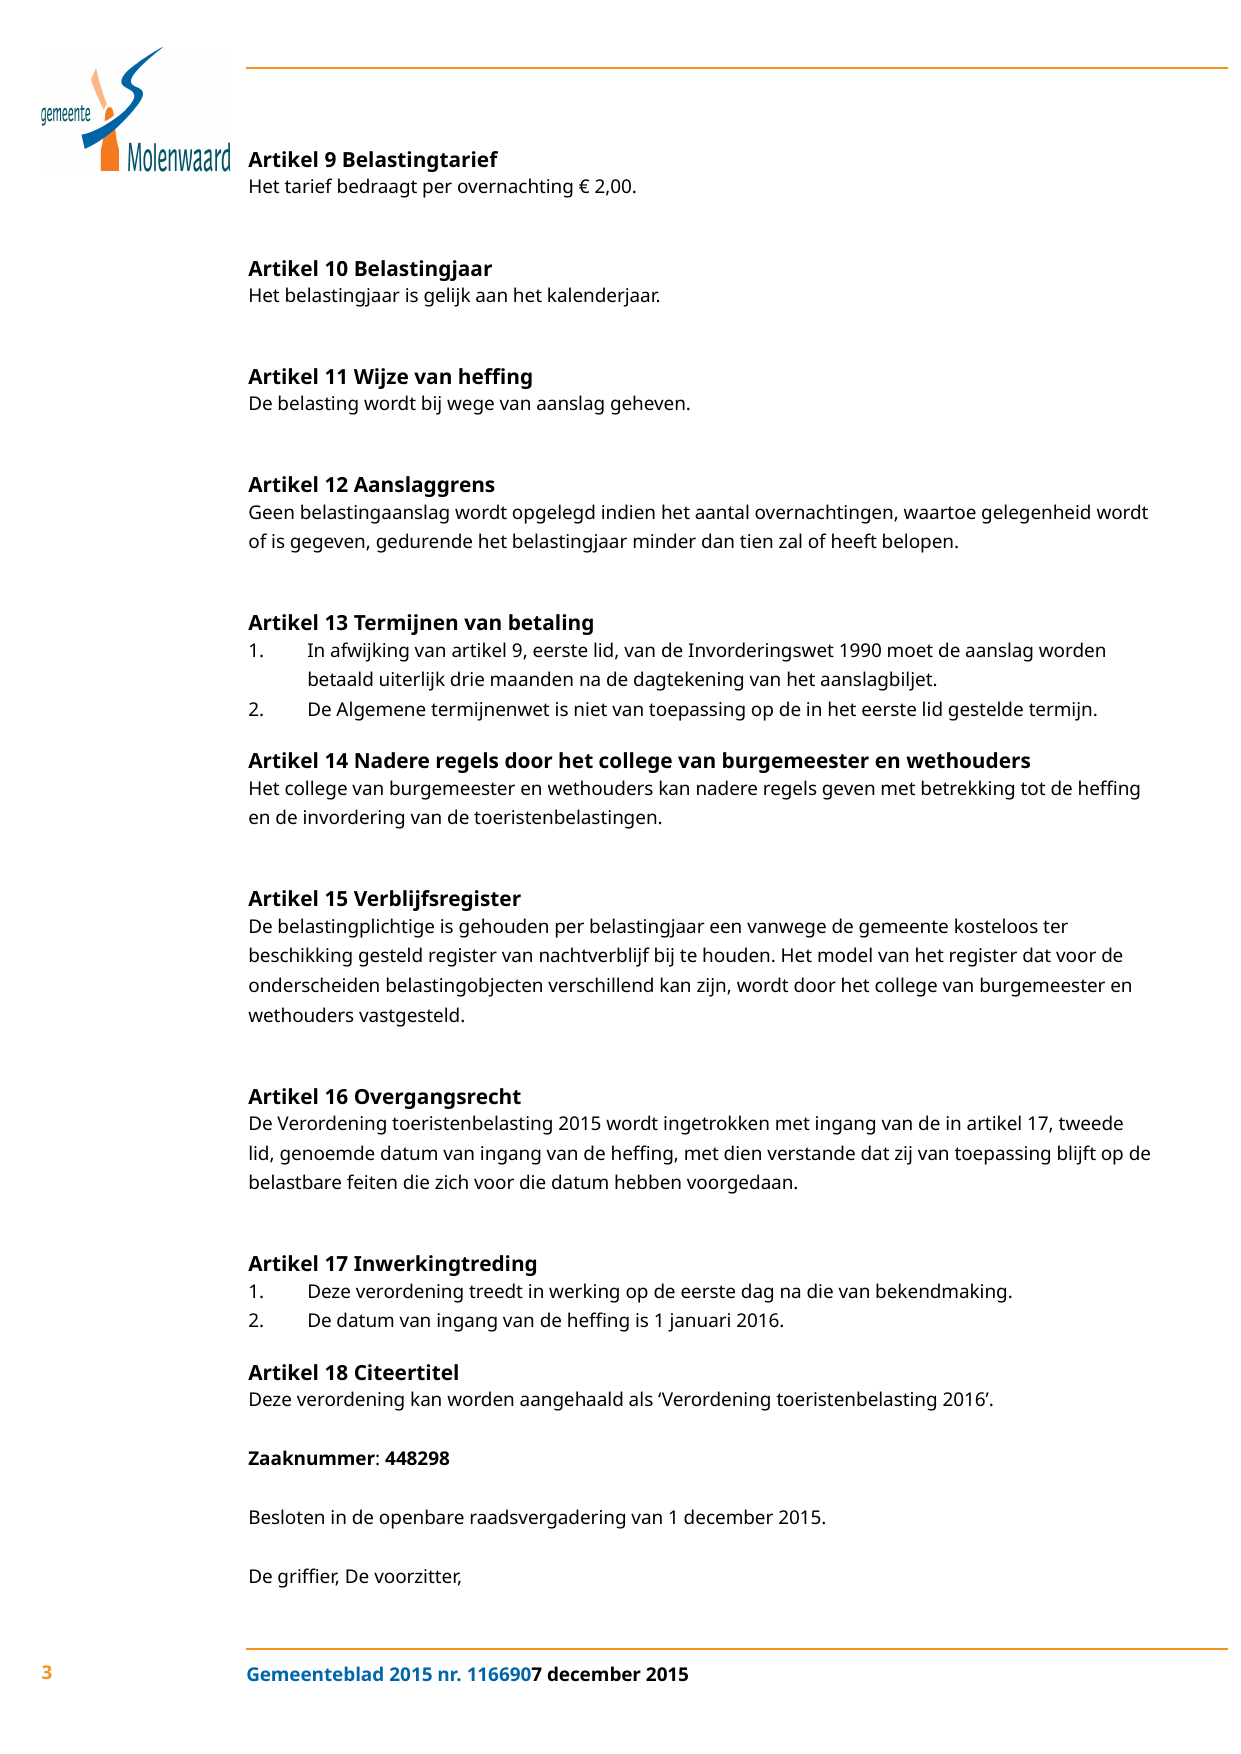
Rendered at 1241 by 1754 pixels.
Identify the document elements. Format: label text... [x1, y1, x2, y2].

picture [41, 47, 231, 172]
text De griffier, De voorzitter, [248, 1564, 1152, 1589]
text Artikel 15 Verblijfsregister [248, 884, 1152, 913]
text Besloten in de openbare raadsvergadering van 1 december 2015. [248, 1504, 1152, 1530]
text Deze verordening kan worden aangehaald als ‘Verordening toeristenbelasting 2016’. [248, 1386, 1152, 1412]
list De datum van ingang van de heffing is 1 januari 2016. [248, 1307, 1152, 1333]
list De Algemene termijnenwet is niet van toepassing op de in het eerste lid gestelde termijn. [248, 696, 1152, 722]
text Artikel 10 Belastingjaar [248, 254, 1152, 282]
text Geen belastingaanslag wordt opgelegd indien het aantal overnachtingen, waartoe gelegenheid wordt of is gegeven, gedurende het belastingjaar minder dan tien zal of heeft belopen. [248, 499, 1152, 554]
list Deze verordening treedt in werking op de eerste dag na die van bekendmaking. [248, 1278, 1152, 1303]
text De Verordening toeristenbelasting 2015 wordt ingetrokken met ingang van de in artikel 17, tweede lid, genoemde datum van ingang van de heffing, met dien verstande dat zij van toepassing blijft op de belastbare feiten die zich voor die datum hebben voorgedaan. [248, 1110, 1152, 1195]
text De belastingplichtige is gehouden per belastingjaar een vanwege de gemeente kosteloos ter beschikking gesteld register van nachtverblijf bij te houden. Het model van het register dat voor de onderscheiden belastingobjecten verschillend kan zijn, wordt door het college van burgemeester en wethouders vastgesteld. [248, 913, 1152, 1027]
text Artikel 18 Citeertitel [248, 1358, 1152, 1386]
text Artikel 9 Belastingtarief [248, 145, 1152, 174]
text Het tarief bedraagt per overnachting € 2,00. [248, 174, 1152, 199]
list In afwijking van artikel 9, eerste lid, van de Invorderingswet 1990 moet de aanslag worden betaald uiterlijk drie maanden na de dagtekening van het aanslagbiljet. [248, 637, 1152, 692]
text Artikel 11 Wijze van heffing [248, 362, 1152, 391]
text Artikel 17 Inwerkingtreding [248, 1249, 1152, 1278]
text Artikel 13 Termijnen van betaling [248, 608, 1152, 637]
text De belasting wordt bij wege van aanslag geheven. [248, 391, 1152, 416]
text Het belastingjaar is gelijk aan het kalenderjaar. [248, 282, 1152, 308]
text Het college van burgemeester en wethouders kan nadere regels geven met betrekking tot de heffing en de invordering van de toeristenbelastingen. [248, 775, 1152, 830]
text Artikel 16 Overgangsrecht [248, 1082, 1152, 1110]
text Artikel 12 Aanslaggrens [248, 471, 1152, 499]
text Artikel 14 Nadere regels door het college van burgemeester en wethouders [248, 747, 1152, 775]
text Zaaknummer: 448298 [248, 1445, 1152, 1471]
